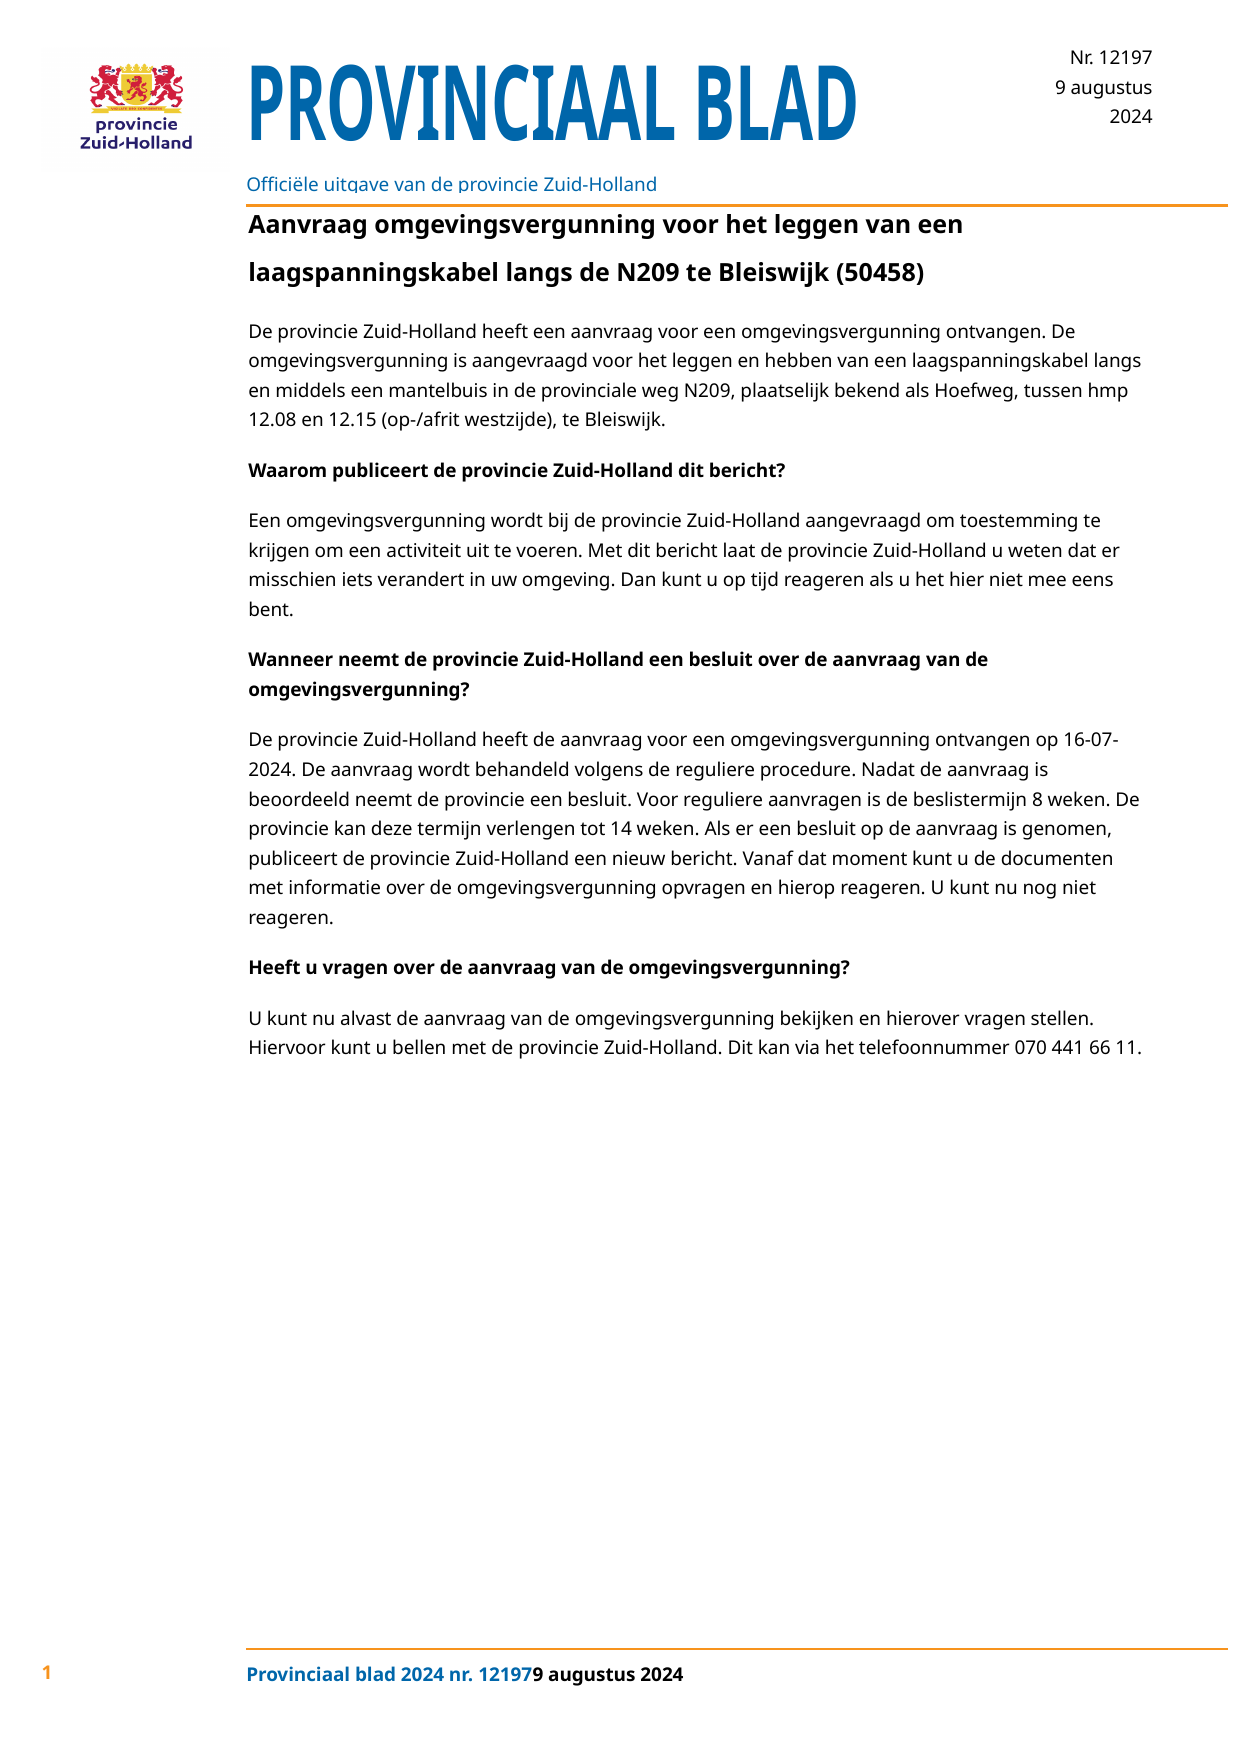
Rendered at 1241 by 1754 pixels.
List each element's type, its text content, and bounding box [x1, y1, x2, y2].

text Heeft u vragen over de aanvraag van de omgevingsvergunning? [248, 954, 1152, 980]
text De provincie Zuid-Holland heeft een aanvraag voor een omgevingsvergunning ontvangen. De omgevingsvergunning is aangevraagd voor het leggen en hebben van een laagspanningskabel langs en middels een mantelbuis in de provinciale weg N209, plaatselijk bekend als Hoefweg, tussen hmp 12.08 en 12.15 (op-/afrit westzijde), te Bleiswijk. [248, 318, 1152, 432]
text Aanvraag omgevingsvergunning voor het leggen van een laagspanningskabel langs de N209 te Bleiswijk (50458) [248, 207, 1152, 288]
text Een omgevingsvergunning wordt bij de provincie Zuid-Holland aangevraagd om toestemming te krijgen om een activiteit uit te voeren. Met dit bericht laat de provincie Zuid-Holland u weten dat er misschien iets verandert in uw omgeving. Dan kunt u op tijd reageren als u het hier niet mee eens bent. [248, 507, 1152, 622]
text De provincie Zuid-Holland heeft de aanvraag voor een omgevingsvergunning ontvangen op 16-07-2024. De aanvraag wordt behandeld volgens de reguliere procedure. Nadat de aanvraag is beoordeeld neemt de provincie een besluit. Voor reguliere aanvragen is de beslistermijn 8 weken. De provincie kan deze termijn verlengen tot 14 weken. Als er een besluit op de aanvraag is genomen, publiceert de provincie Zuid-Holland een nieuw bericht. Vanaf dat moment kunt u de documenten met informatie over de omgevingsvergunning opvragen en hierop reageren. U kunt nu nog niet reageren. [248, 727, 1152, 930]
picture [41, 47, 231, 172]
text Wanneer neemt de provincie Zuid-Holland een besluit over de aanvraag van de omgevingsvergunning? [248, 647, 1152, 702]
text U kunt nu alvast de aanvraag van de omgevingsvergunning bekijken en hierover vragen stellen. Hiervoor kunt u bellen met de provincie Zuid-Holland. Dit kan via het telefoonnummer 070 441 66 11. [248, 1005, 1152, 1060]
text Waarom publiceert de provincie Zuid-Holland dit bericht? [248, 457, 1152, 483]
